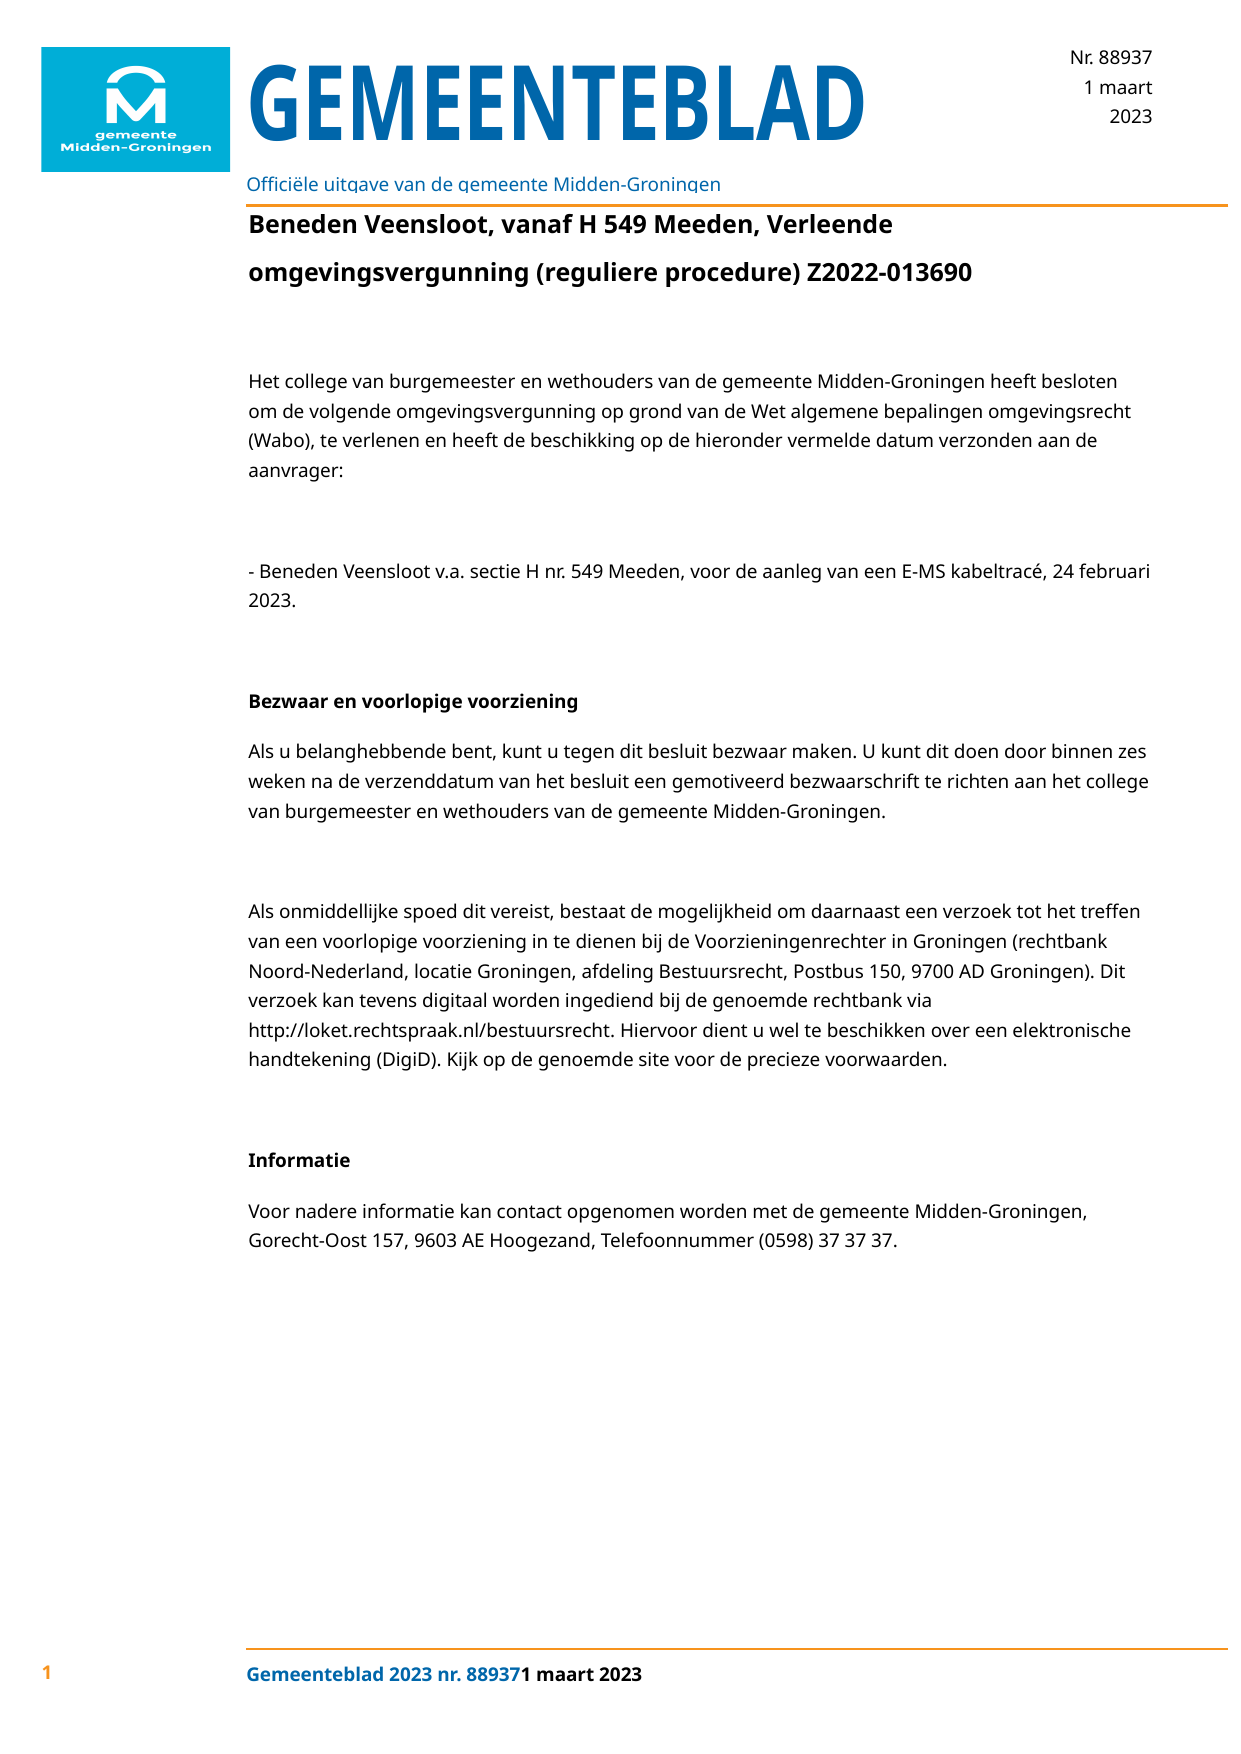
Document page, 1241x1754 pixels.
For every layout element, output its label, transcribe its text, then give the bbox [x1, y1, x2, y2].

text Beneden Veensloot, vanaf H 549 Meeden, Verleende omgevingsvergunning (reguliere procedure) Z2022-013690 [248, 207, 1152, 288]
picture [107, 89, 165, 122]
text - Beneden Veensloot v.a. sectie H nr. 549 Meeden, voor de aanleg van een E-MS kabeltracé, 24 februari 2023. [248, 558, 1152, 613]
picture [184, 146, 190, 153]
text Informatie [248, 1147, 1152, 1173]
text Voor nadere informatie kan contact opgenomen worden met de gemeente Midden-Groningen, Gorecht-Oost 157, 9603 AE Hoogezand, Telefoonnummer (0598) 37 37 37. [248, 1198, 1152, 1253]
text Bezwaar en voorlopige voorziening [248, 688, 1152, 714]
text Als onmiddellijke spoed dit vereist, bestaat de mogelijkheid om daarnaast een verzoek tot het treffen van een voorlopige voorziening in te dienen bij de Voorzieningenrechter in Groningen (rechtbank Noord-Nederland, locatie Groningen, afdeling Bestuursrecht, Postbus 150, 9700 AD Groningen). Dit verzoek kan tevens digitaal worden ingediend bij de genoemde rechtbank via http://loket.rechtspraak.nl/bestuursrecht. Hiervoor dient u wel te beschikken over een elektronische handtekening (DigiD). Kijk op de genoemde site voor de precieze voorwaarden. [248, 899, 1152, 1072]
text Als u belanghebbende bent, kunt u tegen dit besluit bezwaar maken. U kunt dit doen door binnen zes weken na de verzenddatum van het besluit een gemotiveerd bezwaarschrift te richten aan het college van burgemeester en wethouders van de gemeente Midden-Groningen. [248, 739, 1152, 824]
picture [108, 66, 164, 82]
text Het college van burgemeester en wethouders van de gemeente Midden-Groningen heeft besloten om de volgende omgevingsvergunning op grond van de Wet algemene bepalingen omgevingsrecht (Wabo), te verlenen en heeft de beschikking op de hieronder vermelde datum verzonden aan de aanvrager: [248, 368, 1152, 483]
